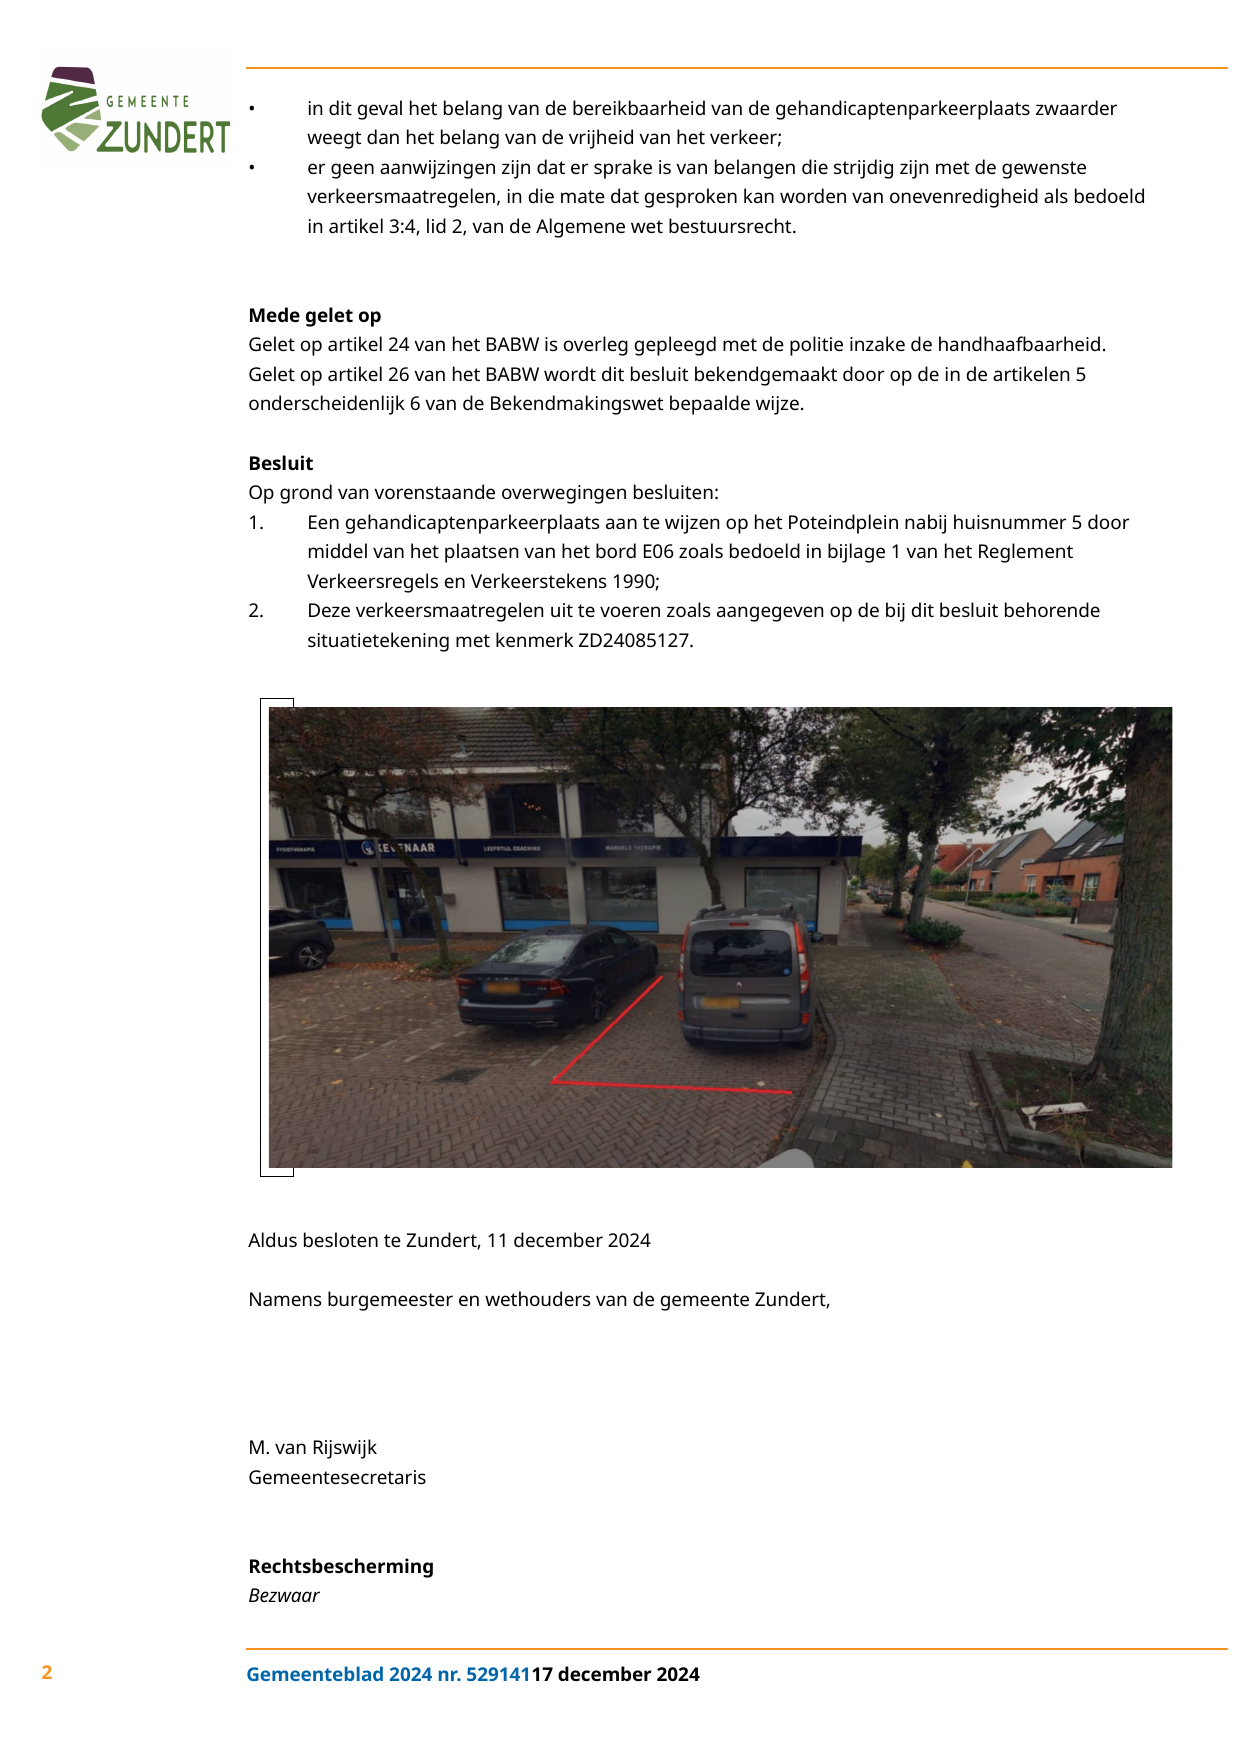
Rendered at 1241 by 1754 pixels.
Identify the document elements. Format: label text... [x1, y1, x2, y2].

text Aldus besloten te Zundert, 11 december 2024 [248, 1227, 1152, 1253]
text Namens burgemeester en wethouders van de gemeente Zundert, [248, 1287, 1152, 1312]
picture [268, 707, 1173, 1168]
text Gelet op artikel 24 van het BABW is overleg gepleegd met de politie inzake de handhaafbaarheid. [248, 331, 1152, 357]
list Deze verkeersmaatregelen uit te voeren zoals aangegeven op de bij dit besluit behorende situatietekening met kenmerk ZD24085127. [248, 598, 1152, 653]
list er geen aanwijzingen zijn dat er sprake is van belangen die strijdig zijn met de gewenste verkeersmaatregelen, in die mate dat gesproken kan worden van onevenredigheid als bedoeld in artikel 3:4, lid 2, van de Algemene wet bestuursrecht. [248, 154, 1152, 239]
text Bezwaar [248, 1582, 1152, 1608]
text Op grond van vorenstaande overwegingen besluiten: [248, 479, 1152, 505]
text Mede gelet op [248, 302, 1152, 328]
text Gemeentesecretaris [248, 1464, 1152, 1490]
list in dit geval het belang van de bereikbaarheid van de gehandicaptenparkeerplaats zwaarder weegt dan het belang van de vrijheid van het verkeer; [248, 95, 1152, 150]
text Rechtsbescherming [248, 1553, 1152, 1579]
text M. van Rijswijk [248, 1434, 1152, 1460]
picture [41, 47, 231, 172]
text Gelet op artikel 26 van het BABW wordt dit besluit bekendgemaakt door op de in de artikelen 5 onderscheidenlijk 6 van de Bekendmakingswet bepaalde wijze. [248, 361, 1152, 416]
list Een gehandicaptenparkeerplaats aan te wijzen op het Poteindplein nabij huisnummer 5 door middel van het plaatsen van het bord E06 zoals bedoeld in bijlage 1 van het Reglement Verkeersregels en Verkeerstekens 1990; [248, 509, 1152, 594]
text Besluit [248, 450, 1152, 476]
